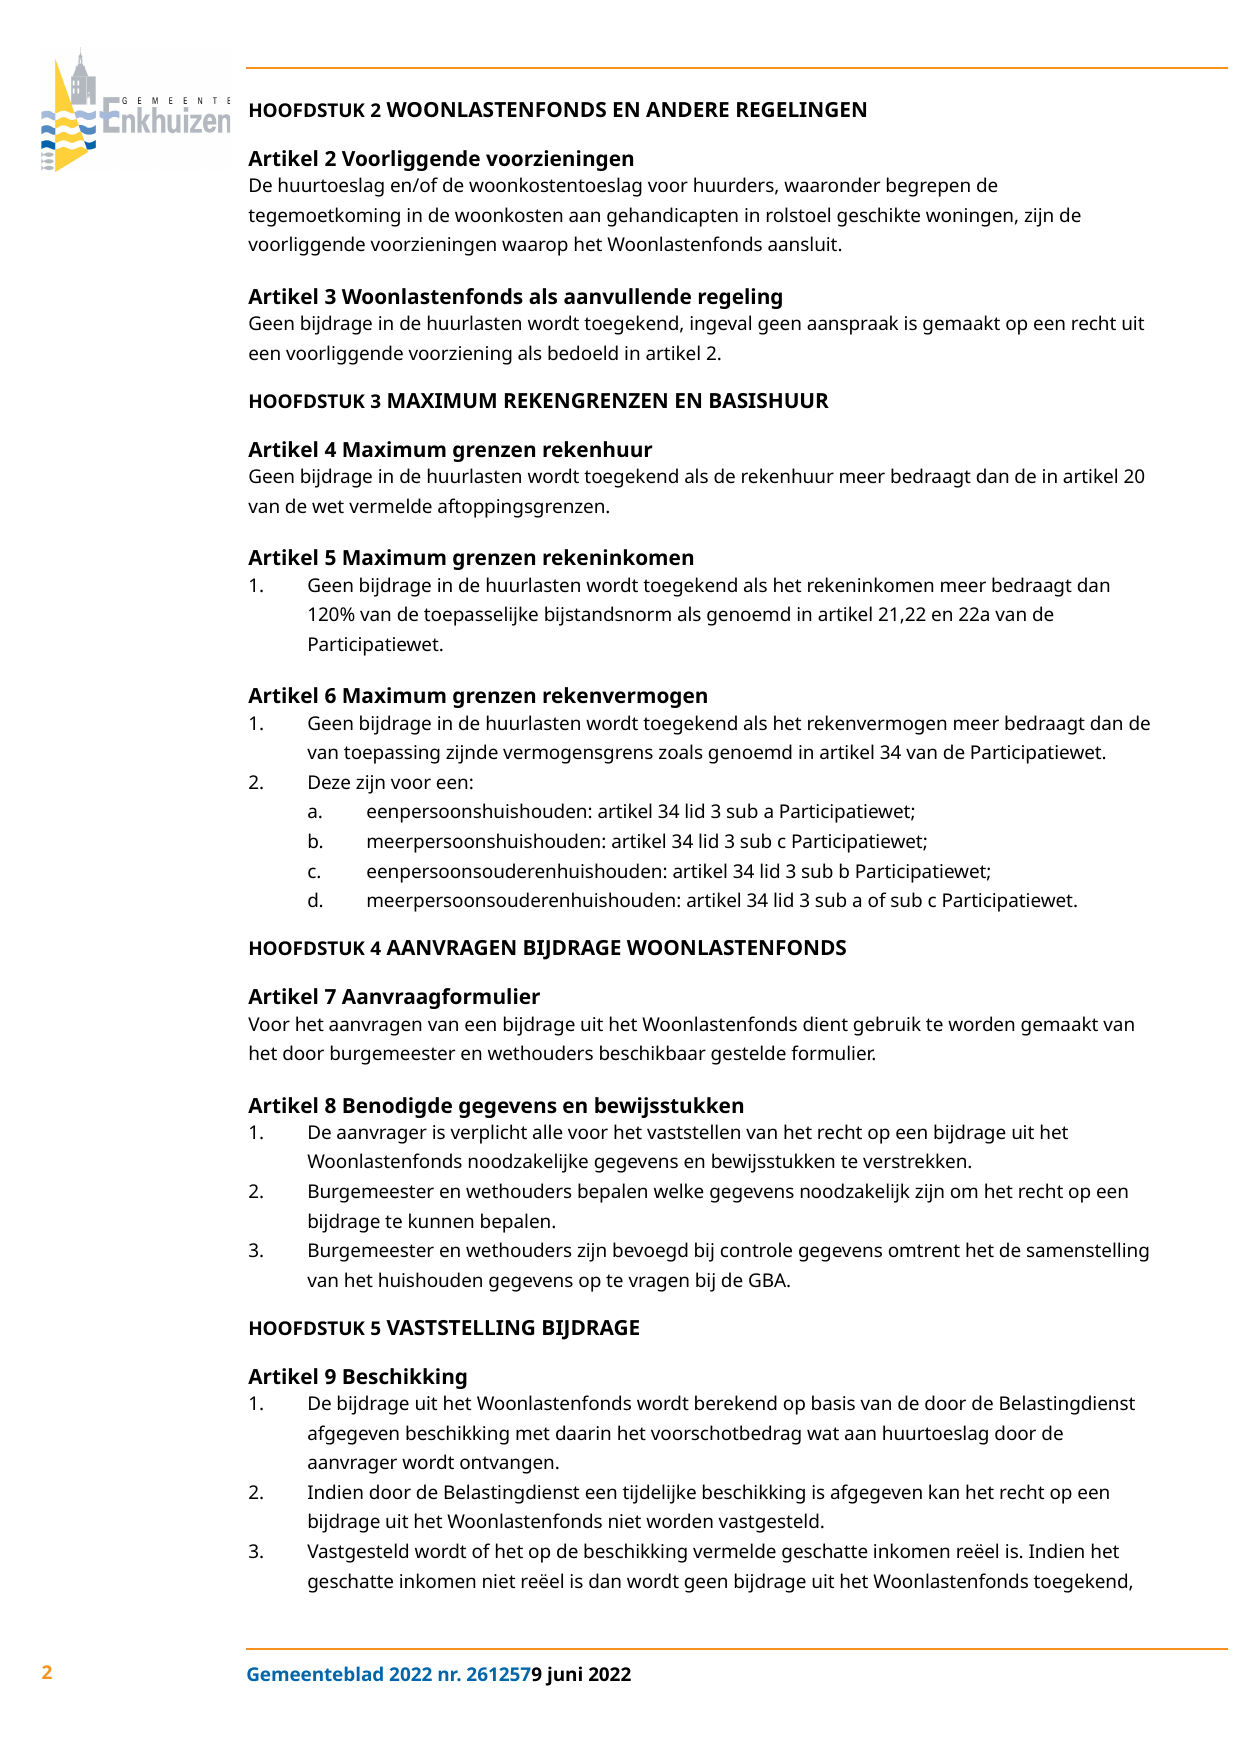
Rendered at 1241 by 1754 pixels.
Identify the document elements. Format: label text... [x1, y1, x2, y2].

text Artikel 6 Maximum grenzen rekenvermogen [248, 681, 1152, 710]
text Artikel 8 Benodigde gegevens en bewijsstukken [248, 1091, 1152, 1119]
list Deze zijn voor een: [248, 769, 1152, 795]
text Artikel 4 Maximum grenzen rekenhuur [248, 435, 1152, 463]
text HOOFDSTUK 3 MAXIMUM REKENGRENZEN EN BASISHUUR [248, 386, 1152, 414]
text Voor het aanvragen van een bijdrage uit het Woonlastenfonds dient gebruik te worden gemaakt van het door burgemeester en wethouders beschikbaar gestelde formulier. [248, 1011, 1152, 1066]
list meerpersoonsouderenhuishouden: artikel 34 lid 3 sub a of sub c Participatiewet. [307, 887, 1152, 913]
list Burgemeester en wethouders bepalen welke gegevens noodzakelijk zijn om het recht op een bijdrage te kunnen bepalen. [248, 1178, 1152, 1234]
text Artikel 9 Beschikking [248, 1362, 1152, 1390]
list Vastgesteld wordt of het op de beschikking vermelde geschatte inkomen reëel is. Indien het geschatte inkomen niet reëel is dan wordt geen bijdrage uit het Woonlastenfonds toegekend, [248, 1538, 1152, 1594]
picture [41, 47, 231, 172]
text Geen bijdrage in de huurlasten wordt toegekend als de rekenhuur meer bedraagt dan de in artikel 20 van de wet vermelde aftoppingsgrenzen. [248, 463, 1152, 519]
list eenpersoonshuishouden: artikel 34 lid 3 sub a Participatiewet; [307, 799, 1152, 824]
text Artikel 5 Maximum grenzen rekeninkomen [248, 543, 1152, 572]
text Geen bijdrage in de huurlasten wordt toegekend, ingeval geen aanspraak is gemaakt op een recht uit een voorliggende voorziening als bedoeld in artikel 2. [248, 311, 1152, 366]
text Artikel 7 Aanvraagformulier [248, 982, 1152, 1011]
text Artikel 2 Voorliggende voorzieningen [248, 144, 1152, 172]
list Burgemeester en wethouders zijn bevoegd bij controle gegevens omtrent het de samenstelling van het huishouden gegevens op te vragen bij de GBA. [248, 1237, 1152, 1293]
list Geen bijdrage in de huurlasten wordt toegekend als het rekeninkomen meer bedraagt dan 120% van de toepasselijke bijstandsnorm als genoemd in artikel 21,22 en 22a van de Participatiewet. [248, 572, 1152, 657]
list De bijdrage uit het Woonlastenfonds wordt berekend op basis van de door de Belastingdienst afgegeven beschikking met daarin het voorschotbedrag wat aan huurtoeslag door de aanvrager wordt ontvangen. [248, 1390, 1152, 1475]
text HOOFDSTUK 5 VASTSTELLING BIJDRAGE [248, 1313, 1152, 1341]
list eenpersoonsouderenhuishouden: artikel 34 lid 3 sub b Participatiewet; [307, 858, 1152, 883]
text Artikel 3 Woonlastenfonds als aanvullende regeling [248, 282, 1152, 311]
text De huurtoeslag en/of de woonkostentoeslag voor huurders, waaronder begrepen de tegemoetkoming in de woonkosten aan gehandicapten in rolstoel geschikte woningen, zijn de voorliggende voorzieningen waarop het Woonlastenfonds aansluit. [248, 172, 1152, 257]
list meerpersoonshuishouden: artikel 34 lid 3 sub c Participatiewet; [307, 828, 1152, 854]
list Indien door de Belastingdienst een tijdelijke beschikking is afgegeven kan het recht op een bijdrage uit het Woonlastenfonds niet worden vastgesteld. [248, 1479, 1152, 1534]
text HOOFDSTUK 4 AANVRAGEN BIJDRAGE WOONLASTENFONDS [248, 933, 1152, 961]
list Geen bijdrage in de huurlasten wordt toegekend als het rekenvermogen meer bedraagt dan de van toepassing zijnde vermogensgrens zoals genoemd in artikel 34 van de Participatiewet. [248, 710, 1152, 765]
list De aanvrager is verplicht alle voor het vaststellen van het recht op een bijdrage uit het Woonlastenfonds noodzakelijke gegevens en bewijsstukken te verstrekken. [248, 1119, 1152, 1174]
text HOOFDSTUK 2 WOONLASTENFONDS EN ANDERE REGELINGEN [248, 95, 1152, 123]
